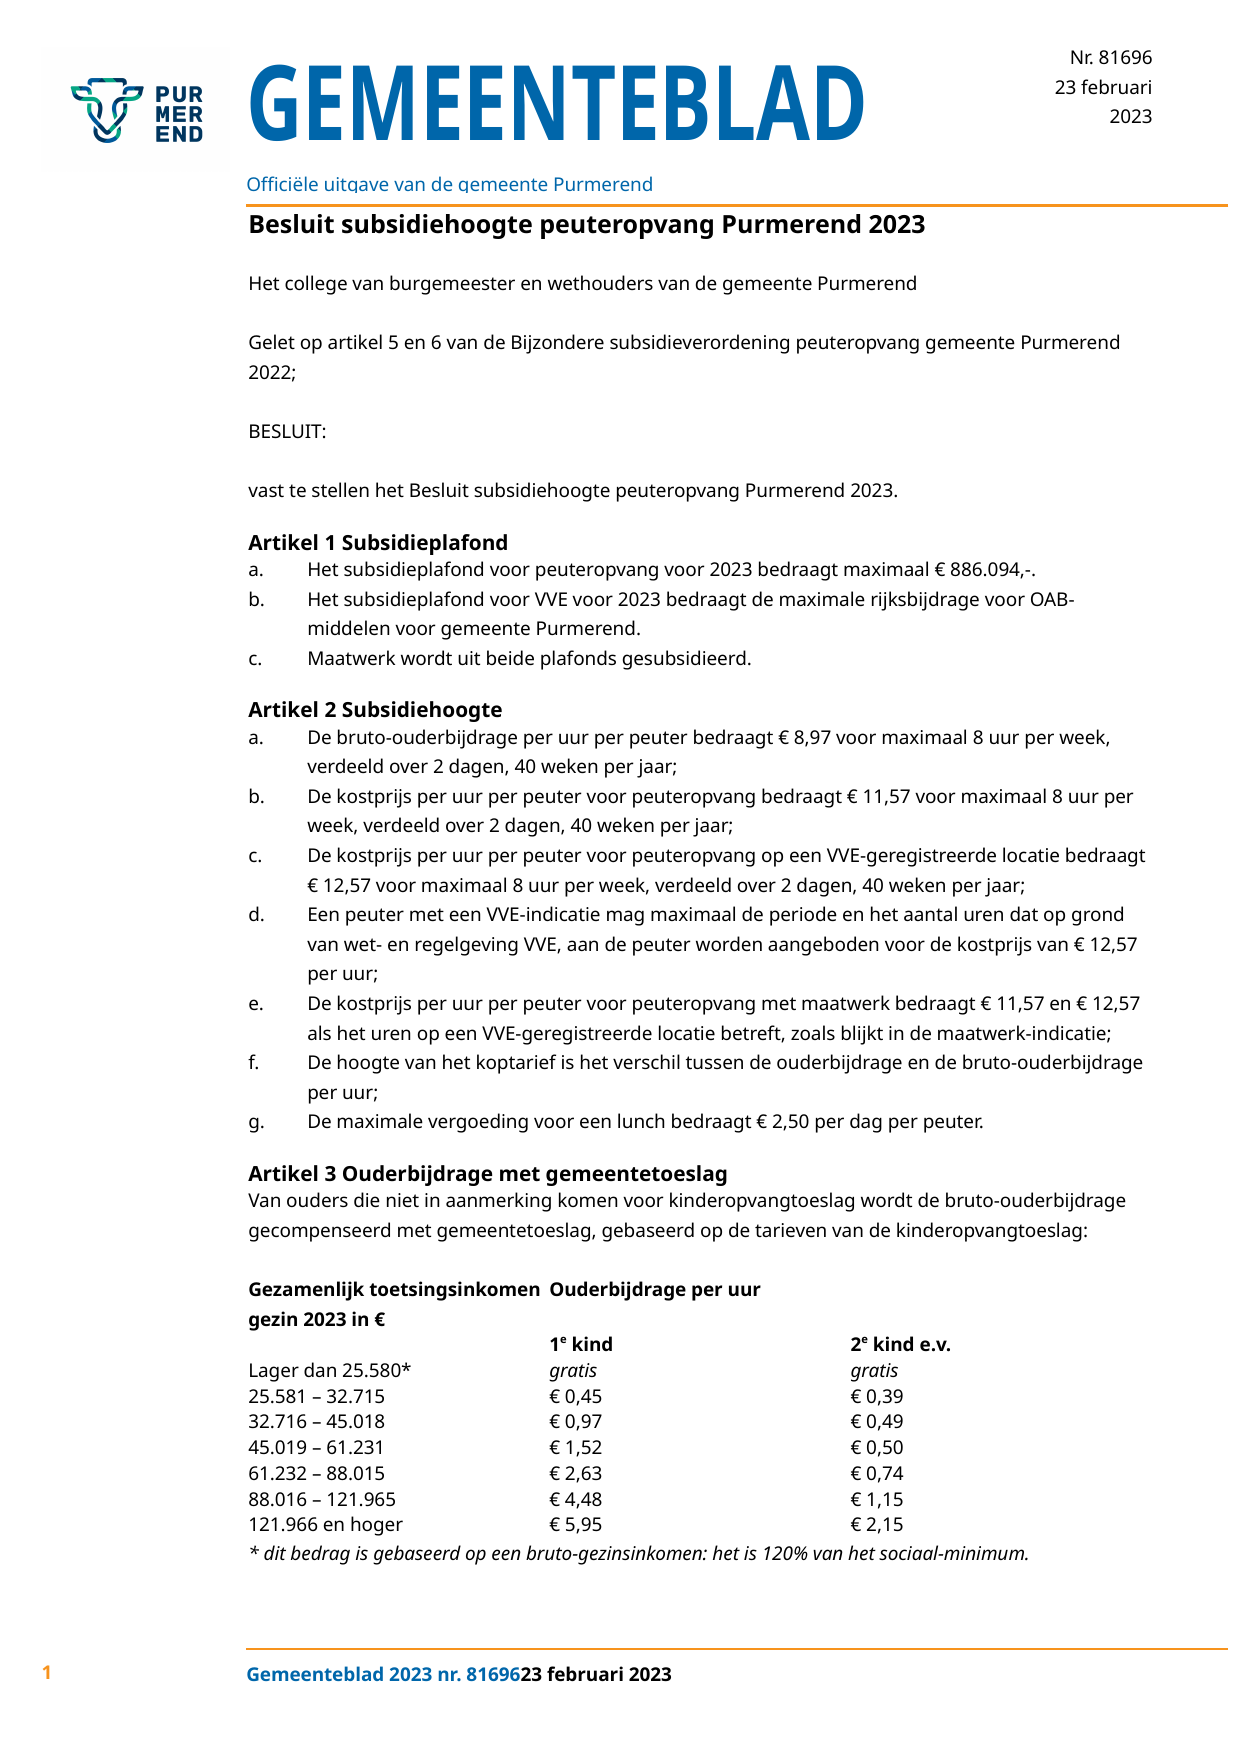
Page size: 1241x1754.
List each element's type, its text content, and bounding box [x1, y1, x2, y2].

table_cell € 0,50 [850, 1434, 1152, 1460]
text Artikel 3 Ouderbijdrage met gemeentetoeslag [248, 1159, 1152, 1187]
table_header Ouderbijdrage per uur [549, 1276, 1152, 1331]
list De hoogte van het koptarief is het verschil tussen de ouderbijdrage en de bruto-ouderbijdrage per uur; [248, 1049, 1152, 1104]
text BESLUIT: [248, 418, 1152, 444]
table_cell 61.232 – 88.015 [248, 1460, 549, 1486]
text * dit bedrag is gebaseerd op een bruto-gezinsinkomen: het is 120% van het sociaal-minimum. [248, 1541, 1152, 1566]
list Het subsidieplafond voor VVE voor 2023 bedraagt de maximale rijksbijdrage voor OAB-middelen voor gemeente Purmerend. [248, 586, 1152, 641]
table_cell 121.966 en hoger [248, 1512, 549, 1537]
table_cell € 0,74 [850, 1460, 1152, 1486]
table_cell Lager dan 25.580* [248, 1357, 549, 1383]
text Van ouders die niet in aanmerking komen voor kinderopvangtoeslag wordt de bruto-ouderbijdrage gecompenseerd met gemeentetoeslag, gebaseerd op de tarieven van de kinderopvangtoeslag: [248, 1187, 1152, 1243]
table_cell € 1,52 [549, 1434, 850, 1460]
table_cell gratis [549, 1357, 850, 1383]
table_header Gezamenlijk toetsingsinkomen gezin 2023 in € [248, 1276, 549, 1331]
list De bruto-ouderbijdrage per uur per peuter bedraagt € 8,97 voor maximaal 8 uur per week, verdeeld over 2 dagen, 40 weken per jaar; [248, 724, 1152, 779]
text Gelet op artikel 5 en 6 van de Bijzondere subsidieverordening peuteropvang gemeente Purmerend 2022; [248, 329, 1152, 385]
table_cell € 0,39 [850, 1383, 1152, 1409]
list De maximale vergoeding voor een lunch bedraagt € 2,50 per dag per peuter. [248, 1108, 1152, 1134]
picture [41, 47, 231, 172]
table_cell 32.716 – 45.018 [248, 1409, 549, 1434]
table_cell 45.019 – 61.231 [248, 1434, 549, 1460]
list Het subsidieplafond voor peuteropvang voor 2023 bedraagt maximaal € 886.094,-. [248, 556, 1152, 582]
table_cell [248, 1331, 549, 1357]
table_cell € 5,95 [549, 1512, 850, 1537]
table_cell € 2,63 [549, 1460, 850, 1486]
list De kostprijs per uur per peuter voor peuteropvang op een VVE-geregistreerde locatie bedraagt € 12,57 voor maximaal 8 uur per week, verdeeld over 2 dagen, 40 weken per jaar; [248, 842, 1152, 897]
table_cell € 1,15 [850, 1486, 1152, 1512]
table_cell gratis [850, 1357, 1152, 1383]
table_cell 1e kind [549, 1331, 850, 1357]
text Het college van burgemeester en wethouders van de gemeente Purmerend [248, 270, 1152, 296]
list De kostprijs per uur per peuter voor peuteropvang met maatwerk bedraagt € 11,57 en € 12,57 als het uren op een VVE-geregistreerde locatie betreft, zoals blijkt in de maatwerk-indicatie; [248, 990, 1152, 1045]
table_cell 25.581 – 32.715 [248, 1383, 549, 1409]
table_cell 2e kind e.v. [850, 1331, 1152, 1357]
table_cell € 0,49 [850, 1409, 1152, 1434]
text vast te stellen het Besluit subsidiehoogte peuteropvang Purmerend 2023. [248, 477, 1152, 503]
list Maatwerk wordt uit beide plafonds gesubsidieerd. [248, 645, 1152, 671]
table_cell € 0,97 [549, 1409, 850, 1434]
list De kostprijs per uur per peuter voor peuteropvang bedraagt € 11,57 voor maximaal 8 uur per week, verdeeld over 2 dagen, 40 weken per jaar; [248, 783, 1152, 838]
table_cell € 2,15 [850, 1512, 1152, 1537]
text Artikel 1 Subsidieplafond [248, 528, 1152, 556]
list Een peuter met een VVE-indicatie mag maximaal de periode en het aantal uren dat op grond van wet- en regelgeving VVE, aan de peuter worden aangeboden voor de kostprijs van € 12,57 per uur; [248, 901, 1152, 986]
table_cell € 4,48 [549, 1486, 850, 1512]
table_cell € 0,45 [549, 1383, 850, 1409]
table_cell 88.016 – 121.965 [248, 1486, 549, 1512]
text Artikel 2 Subsidiehoogte [248, 695, 1152, 724]
text Besluit subsidiehoogte peuteropvang Purmerend 2023 [248, 207, 1152, 241]
